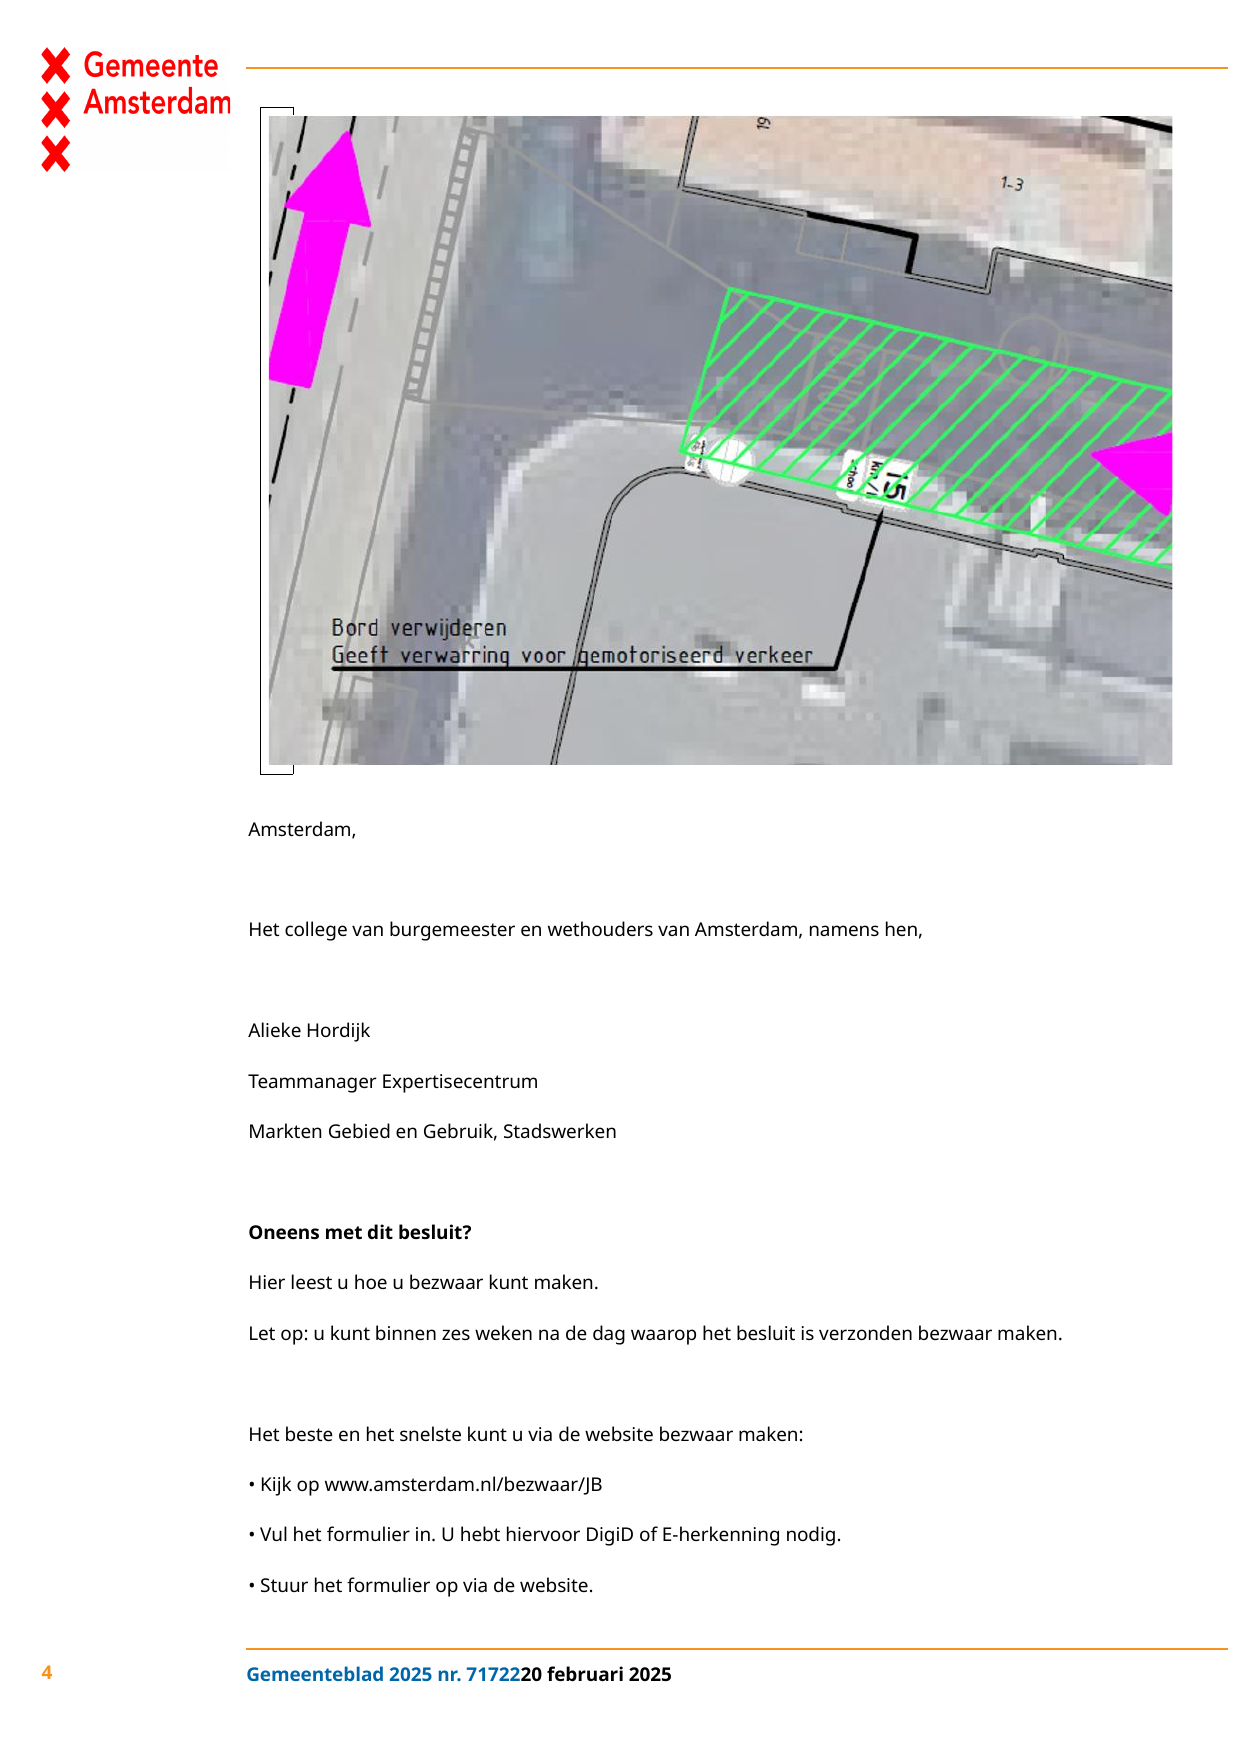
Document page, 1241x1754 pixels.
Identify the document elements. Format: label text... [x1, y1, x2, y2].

text Oneens met dit besluit? [248, 1219, 1152, 1245]
text Let op: u kunt binnen zes weken na de dag waarop het besluit is verzonden bezwaar maken. [248, 1320, 1152, 1346]
text Het college van burgemeester en wethouders van Amsterdam, namens hen, [248, 917, 1152, 942]
picture [41, 47, 231, 172]
picture [268, 115, 1173, 765]
text • Vul het formulier in. U hebt hiervoor DigiD of E-herkenning nodig. [248, 1522, 1152, 1547]
text Hier leest u hoe u bezwaar kunt maken. [248, 1269, 1152, 1295]
text Alieke Hordijk [248, 1017, 1152, 1043]
text Markten Gebied en Gebruik, Stadswerken [248, 1118, 1152, 1144]
text • Kijk op www.amsterdam.nl/bezwaar/JB [248, 1471, 1152, 1497]
text Amsterdam, [248, 816, 1152, 841]
text Teammanager Expertisecentrum [248, 1068, 1152, 1093]
text • Stuur het formulier op via de website. [248, 1572, 1152, 1598]
text Het beste en het snelste kunt u via de website bezwaar maken: [248, 1421, 1152, 1446]
